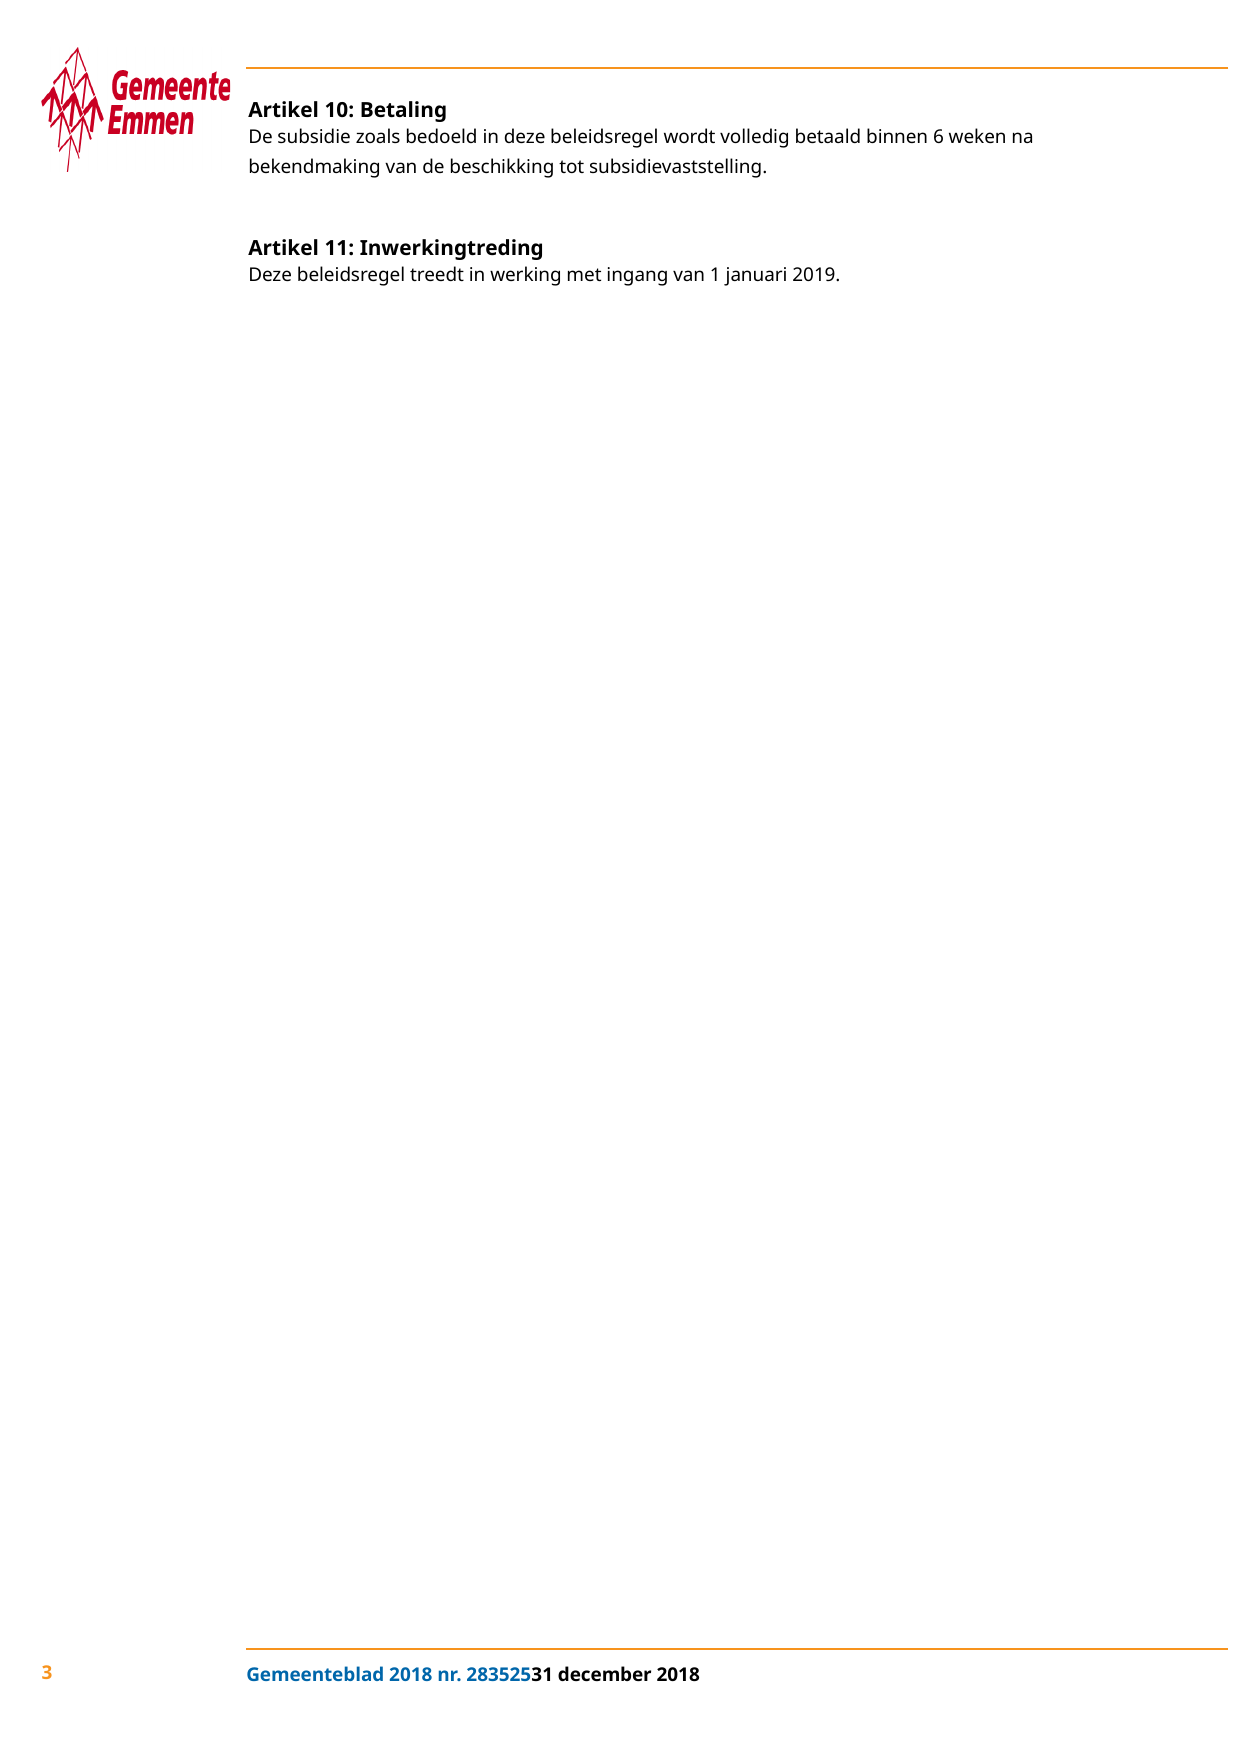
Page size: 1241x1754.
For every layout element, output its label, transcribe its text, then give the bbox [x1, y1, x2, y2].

text Artikel 10: Betaling [248, 95, 1152, 123]
text De subsidie zoals bedoeld in deze beleidsregel wordt volledig betaald binnen 6 weken na bekendmaking van de beschikking tot subsidievaststelling. [248, 123, 1152, 178]
picture [41, 47, 231, 172]
text Deze beleidsregel treedt in werking met ingang van 1 januari 2019. [248, 261, 1152, 287]
text Artikel 11: Inwerkingtreding [248, 233, 1152, 261]
